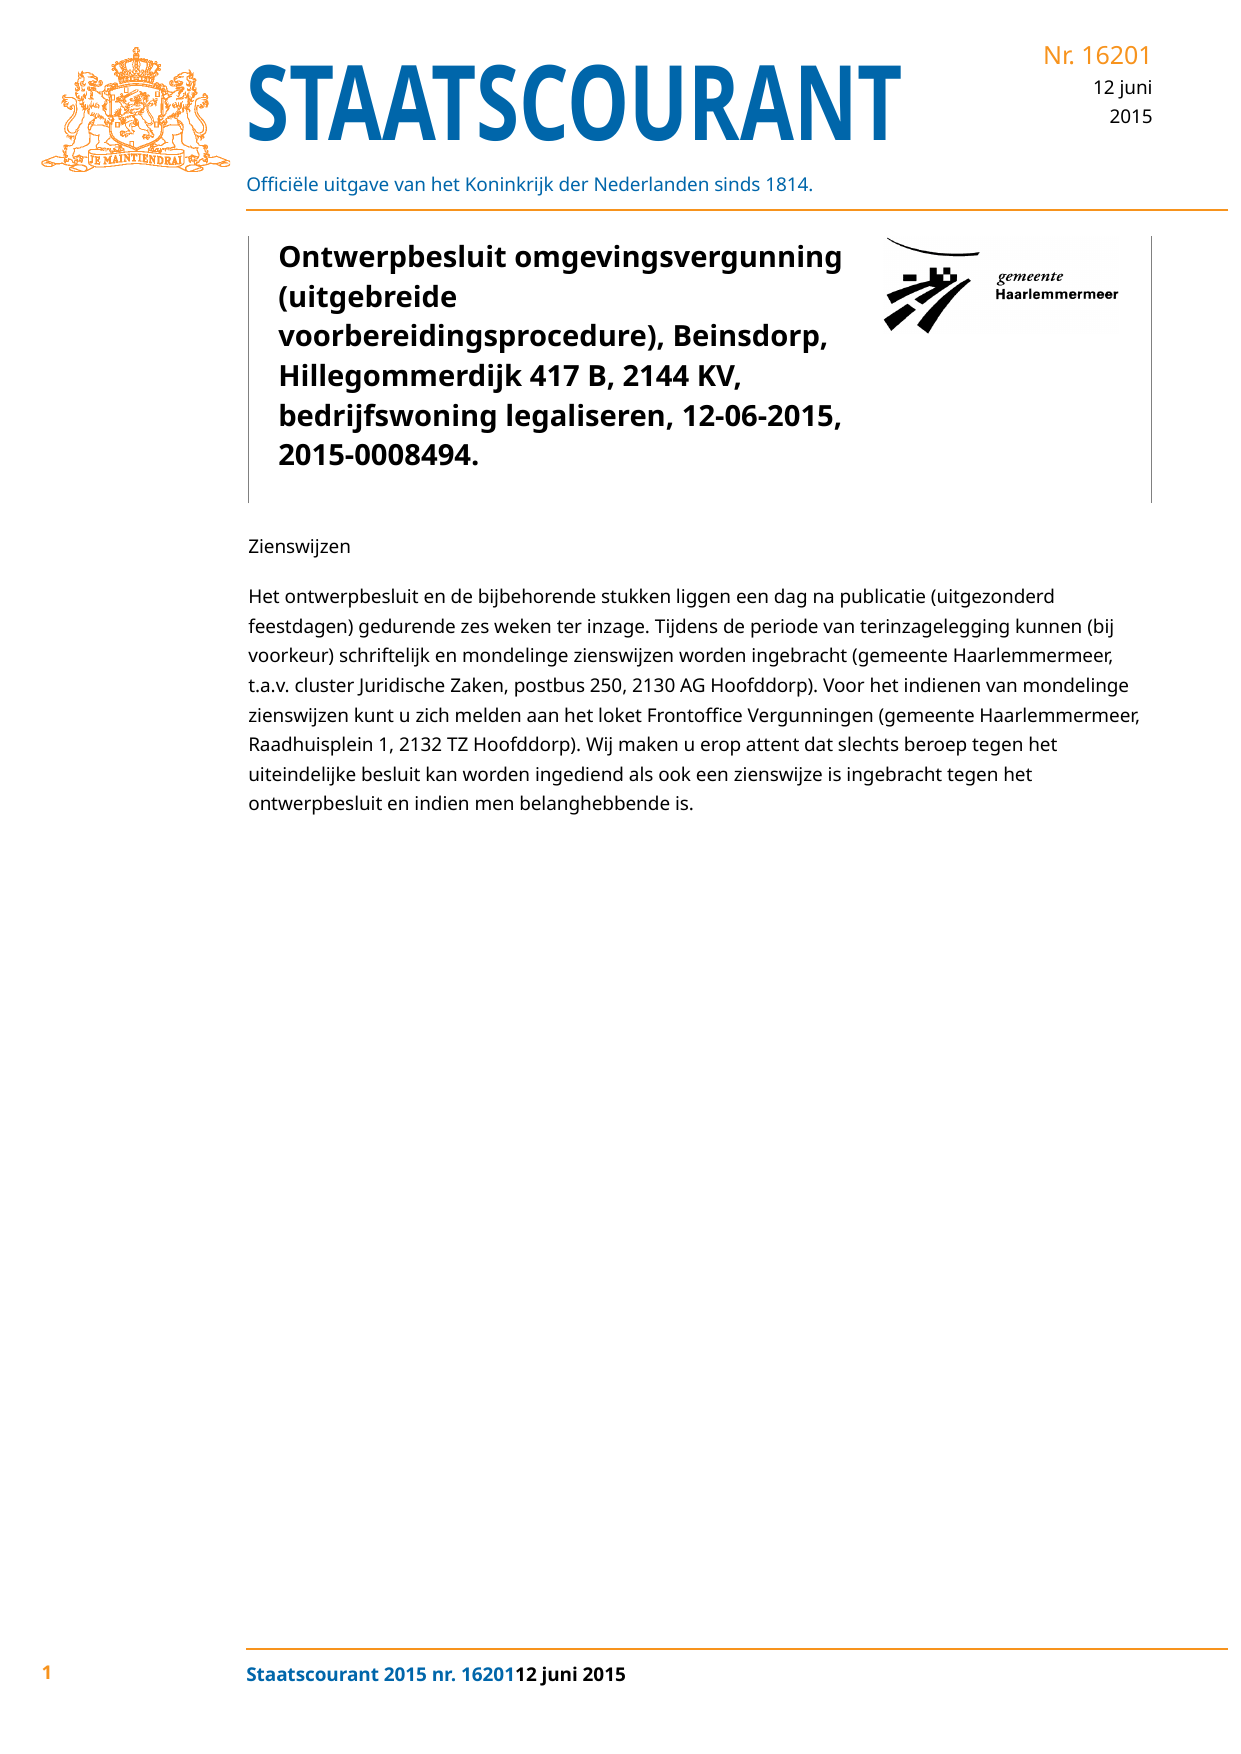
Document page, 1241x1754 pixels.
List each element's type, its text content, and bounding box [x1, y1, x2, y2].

table_header Ontwerpbesluit omgevingsvergunning (uitgebreide voorbereidingsprocedure), Beinsdorp, Hillegommerdijk 417 B, 2144 KV, bedrijfswoning legaliseren, 12-06-2015, 2015-0008494. [249, 236, 850, 503]
table_header [850, 236, 1151, 503]
text Zienswijzen [248, 533, 1152, 559]
text Het ontwerpbesluit en de bijbehorende stukken liggen een dag na publicatie (uitgezonderd feestdagen) gedurende zes weken ter inzage. Tijdens de periode van terinzagelegging kunnen (bij voorkeur) schriftelijk en mondelinge zienswijzen worden ingebracht (gemeente Haarlemmermeer, t.a.v. cluster Juridische Zaken, postbus 250, 2130 AG Hoofddorp). Voor het indienen van mondelinge zienswijzen kunt u zich melden aan het loket Frontoffice Vergunningen (gemeente Haarlemmermeer, Raadhuisplein 1, 2132 TZ Hoofddorp). Wij maken u erop attent dat slechts beroep tegen het uiteindelijke besluit kan worden ingediend als ook een zienswijze is ingebracht tegen het ontwerpbesluit en indien men belanghebbende is. [248, 583, 1152, 816]
picture [882, 236, 1119, 334]
picture [41, 47, 231, 172]
